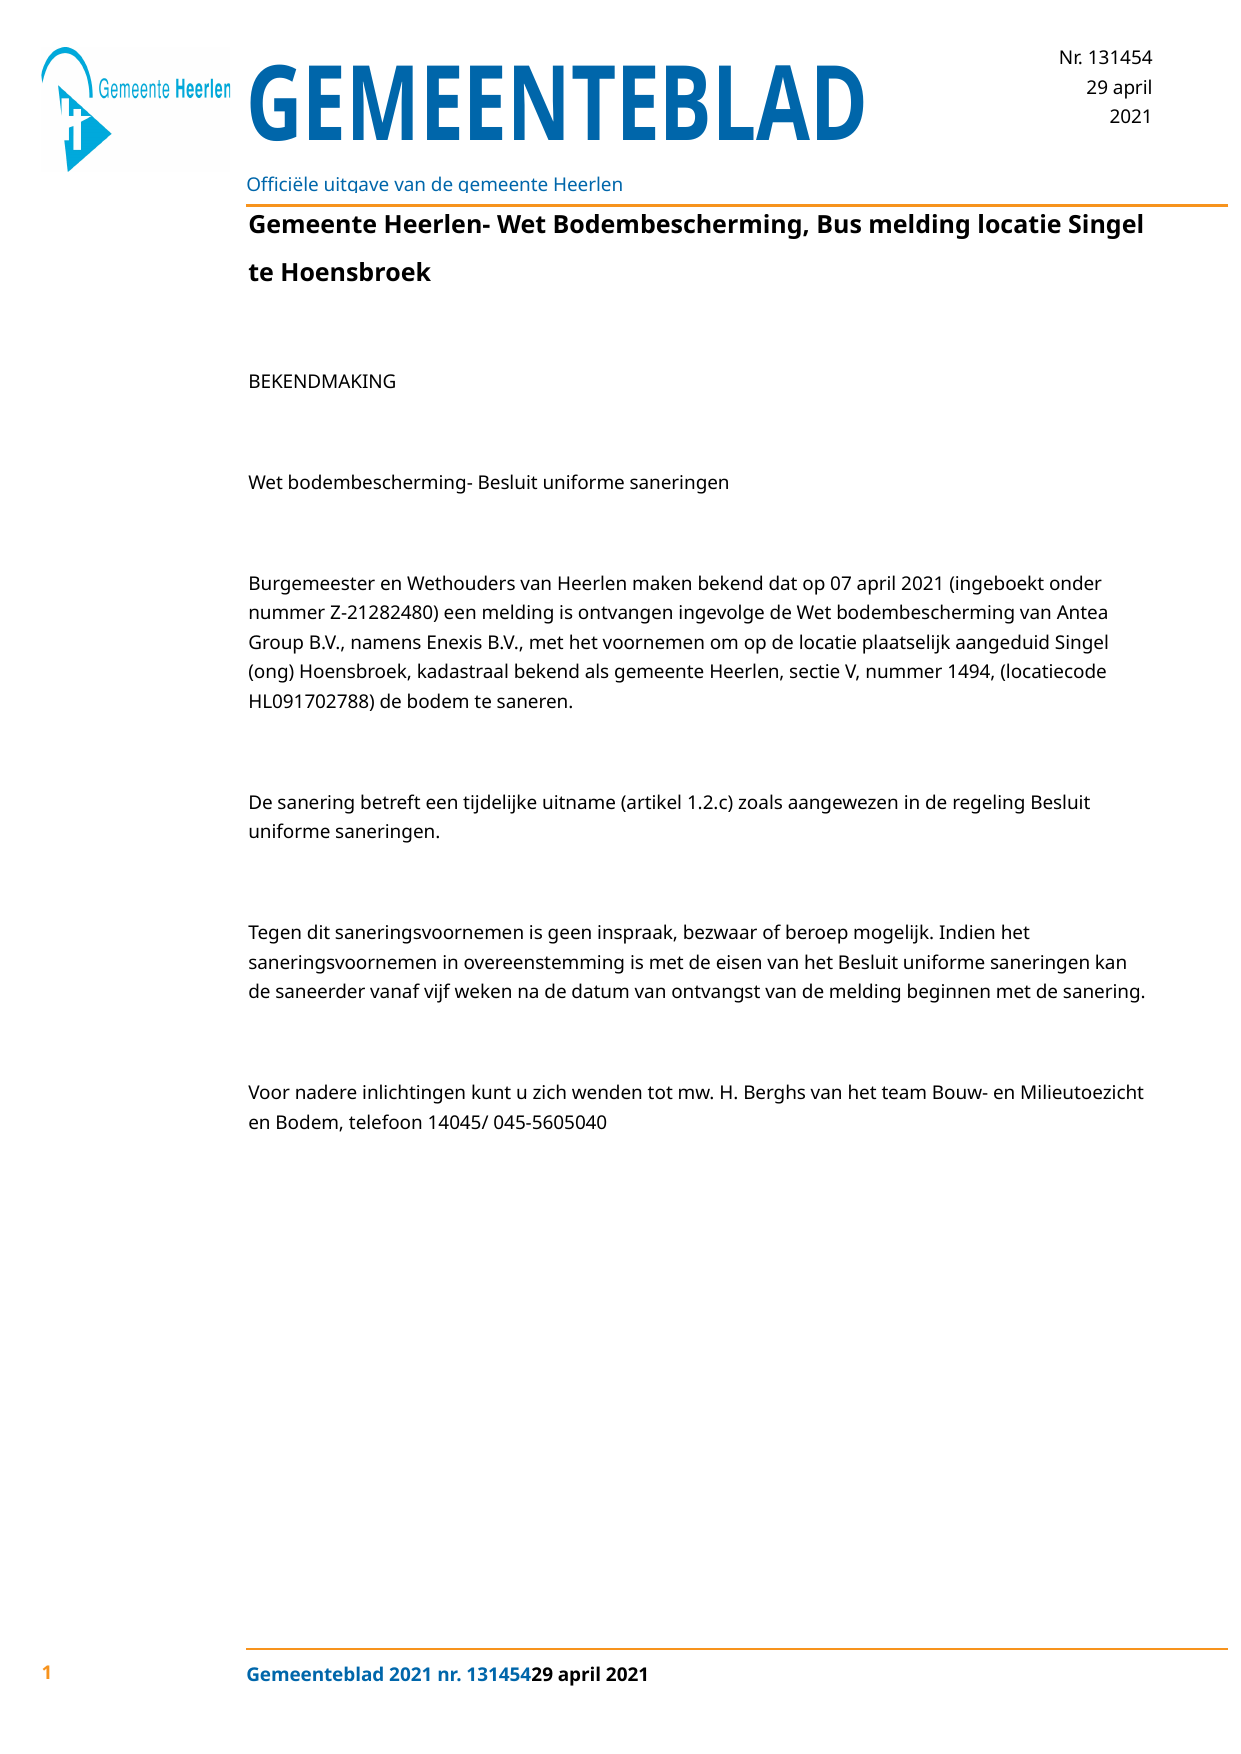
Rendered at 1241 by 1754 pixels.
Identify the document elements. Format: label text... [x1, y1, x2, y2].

text Voor nadere inlichtingen kunt u zich wenden tot mw. H. Berghs van het team Bouw- en Milieutoezicht en Bodem, telefoon 14045/ 045-5605040 [248, 1079, 1152, 1135]
text Tegen dit saneringsvoornemen is geen inspraak, bezwaar of beroep mogelijk. Indien het saneringsvoornemen in overeenstemming is met de eisen van het Besluit uniforme saneringen kan de saneerder vanaf vijf weken na de datum van ontvangst van de melding beginnen met de sanering. [248, 919, 1152, 1004]
text Wet bodembescherming- Besluit uniforme saneringen [248, 469, 1152, 495]
text Burgemeester en Wethouders van Heerlen maken bekend dat op 07 april 2021 (ingeboekt onder nummer Z-21282480) een melding is ontvangen ingevolge de Wet bodembescherming van Antea Group B.V., namens Enexis B.V., met het voornemen om op de locatie plaatselijk aangeduid Singel (ong) Hoensbroek, kadastraal bekend als gemeente Heerlen, sectie V, nummer 1494, (locatiecode HL091702788) de bodem te saneren. [248, 570, 1152, 714]
picture [41, 47, 59, 70]
text De sanering betreft een tijdelijke uitname (artikel 1.2.c) zoals aangewezen in de regeling Besluit uniforme saneringen. [248, 789, 1152, 844]
text Gemeente Heerlen- Wet Bodembescherming, Bus melding locatie Singel te Hoensbroek [248, 207, 1152, 288]
text BEKENDMAKING [248, 368, 1152, 394]
picture [41, 47, 231, 172]
